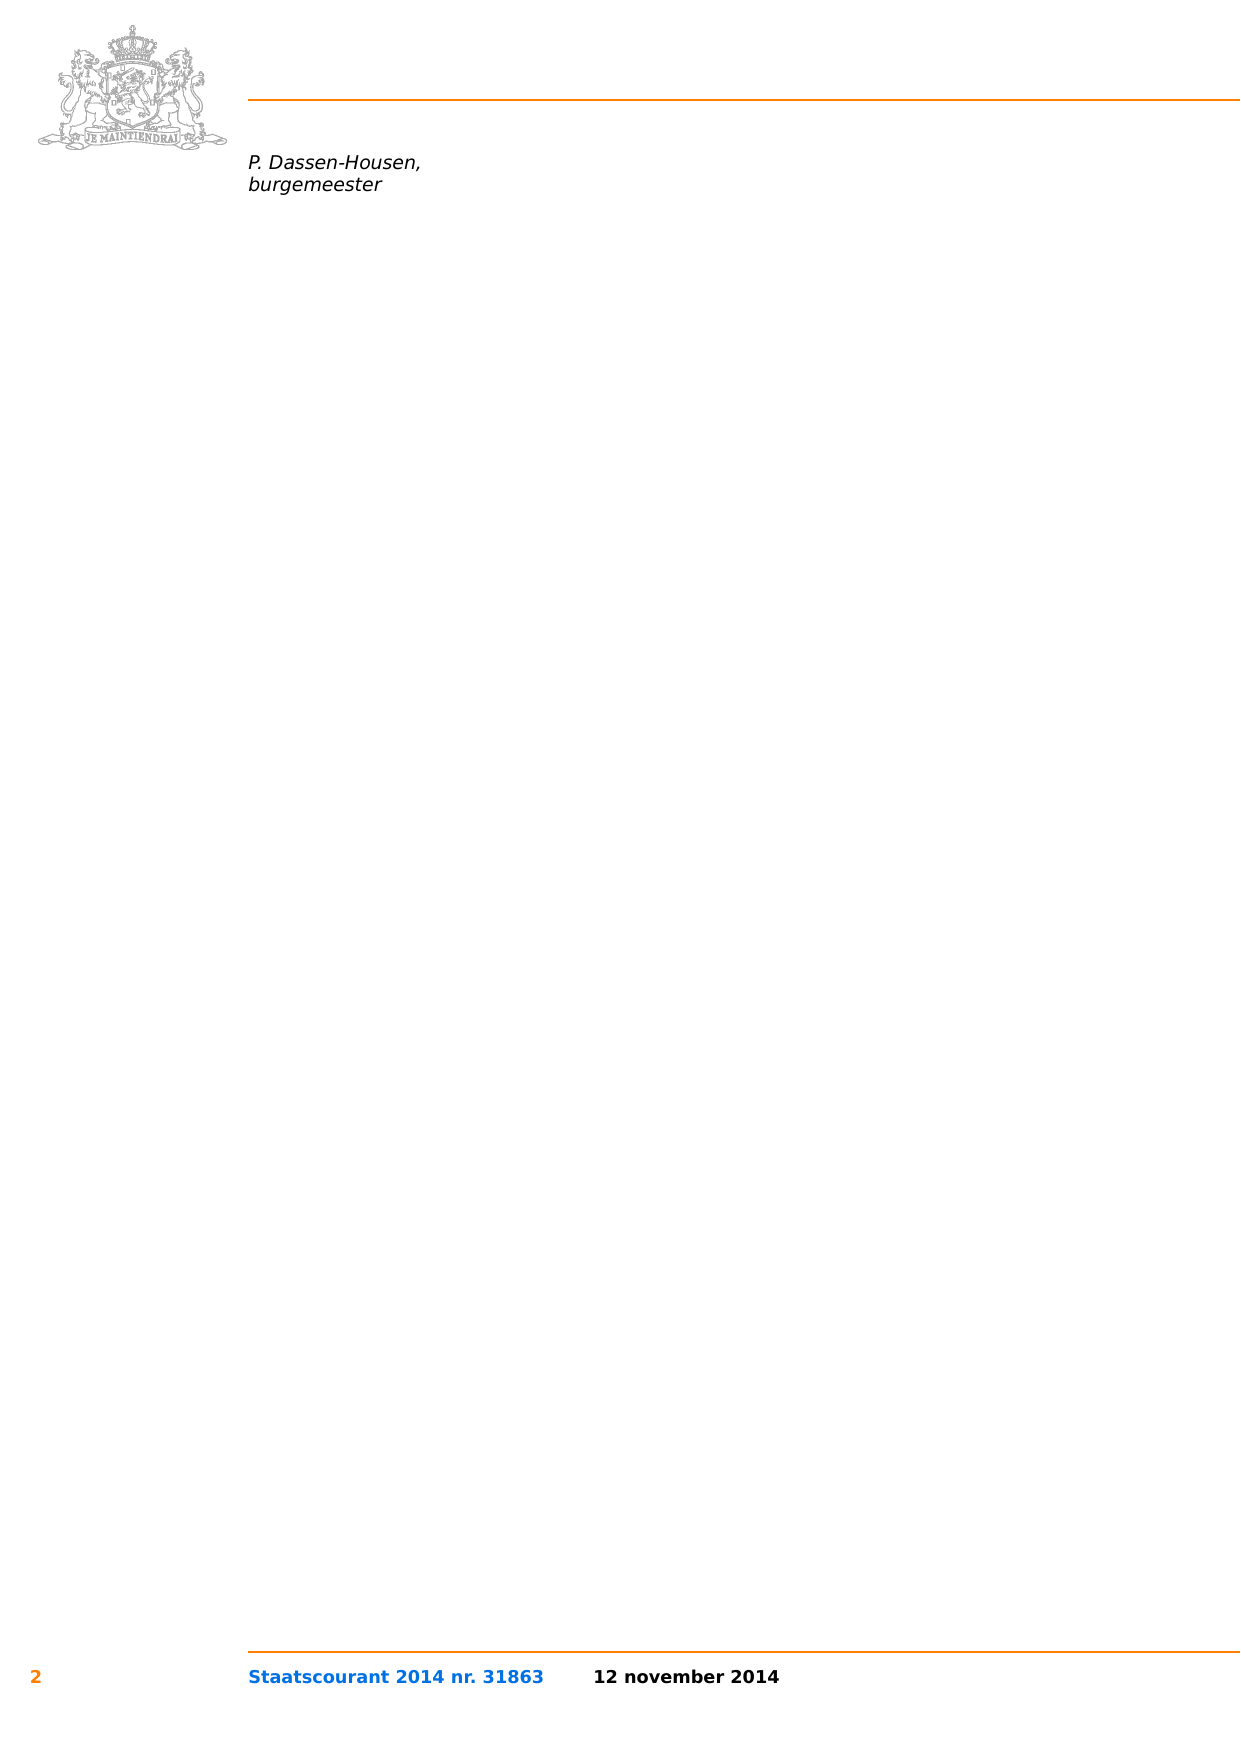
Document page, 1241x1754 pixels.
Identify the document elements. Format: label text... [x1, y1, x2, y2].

picture [38, 25, 227, 150]
text P. Dassen-Housen, burgemeester [248, 130, 1163, 196]
